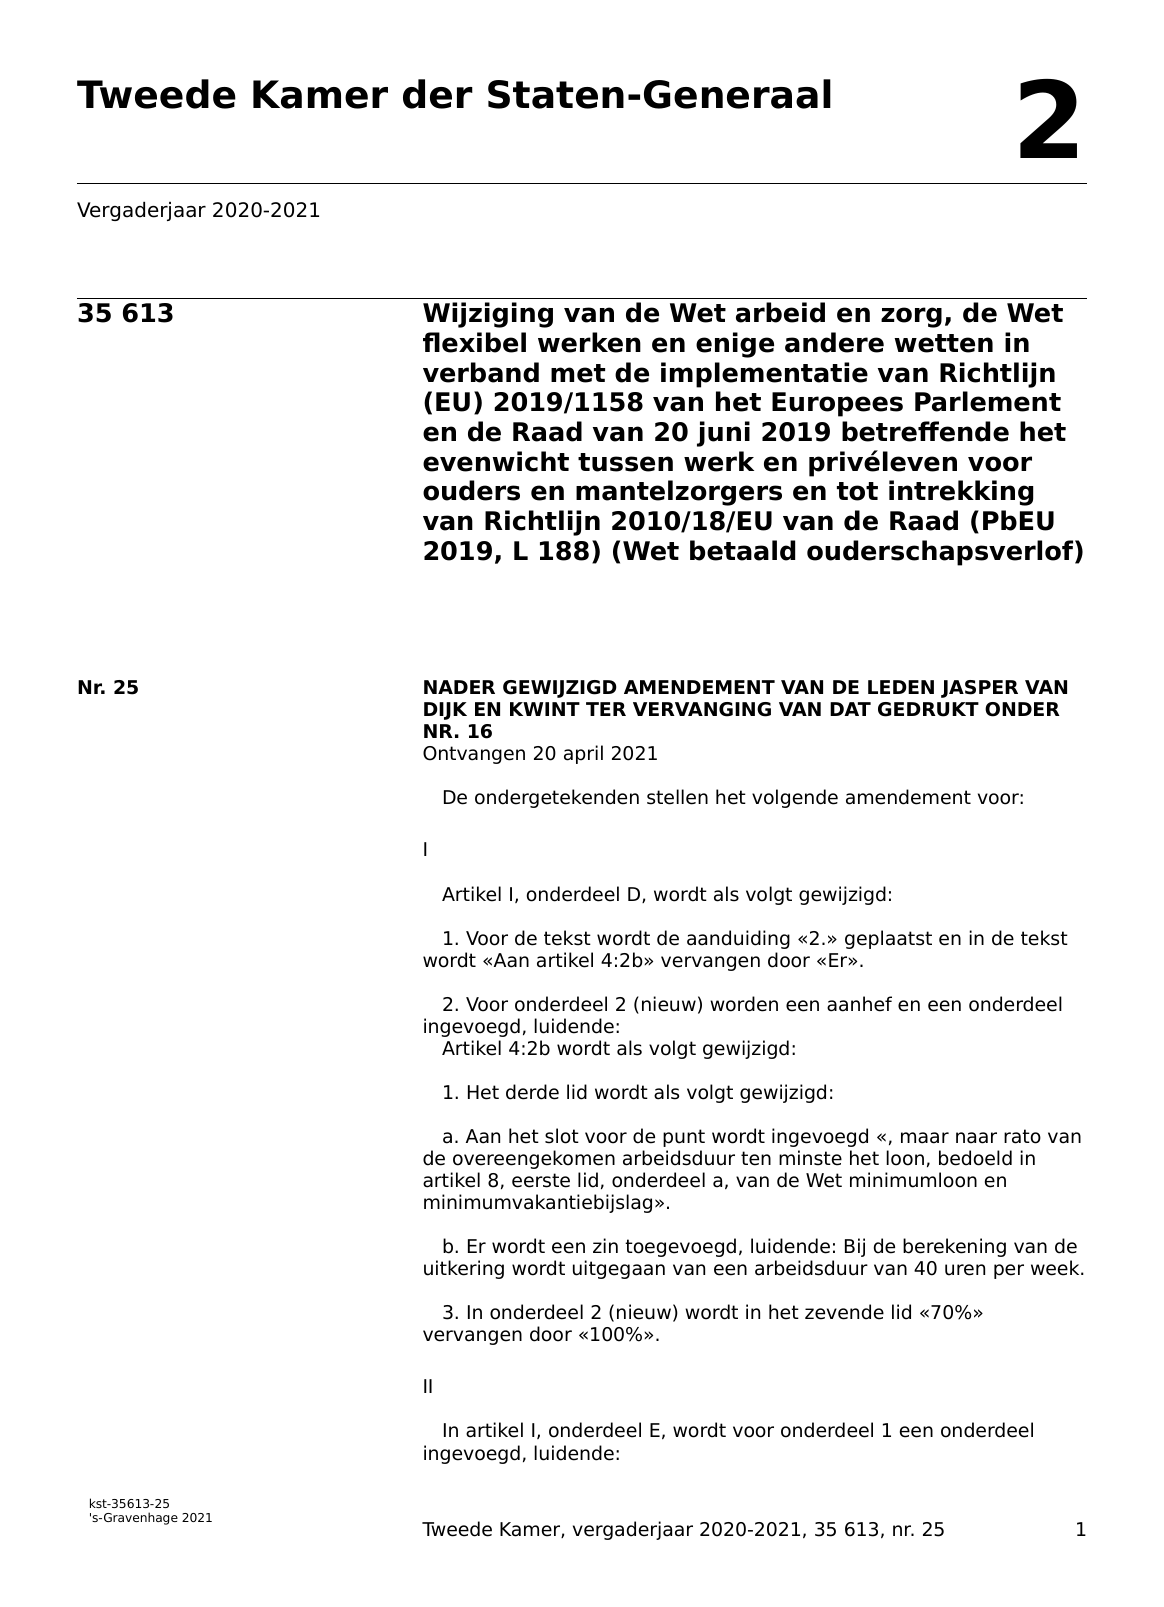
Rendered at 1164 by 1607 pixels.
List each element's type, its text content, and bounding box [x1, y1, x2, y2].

text Artikel I, onderdeel D, wordt als volgt gewijzigd: [422, 883, 1087, 905]
subtitle 35 613 Wijziging van de Wet arbeid en zorg, de Wet flexibel werken en enige andere wetten in verband met de implementatie van Richtlijn (EU) 2019/1158 van het Europees Parlement en de Raad van 20 juni 2019 betreffende het evenwicht tussen werk en privéleven voor ouders en mantelzorgers en tot intrekking van Richtlijn 2010/18/EU van de Raad (PbEU 2019, L 188) (Wet betaald ouderschapsverlof) [77, 299, 1087, 566]
text In artikel I, onderdeel E, wordt voor onderdeel 1 een onderdeel ingevoegd, luidende: [422, 1420, 1087, 1464]
text De ondergetekenden stellen het volgende amendement voor: [422, 787, 1087, 809]
text 1. Voor de tekst wordt de aanduiding «2.» geplaatst en in de tekst wordt «Aan artikel 4:2b» vervangen door «Er». [422, 928, 1087, 972]
text b. Er wordt een zin toegevoegd, luidende: Bij de berekening van de uitkering wordt uitgegaan van een arbeidsduur van 40 uren per week. [422, 1236, 1087, 1280]
table_cell Vergaderjaar 2020-2021 [77, 184, 1087, 298]
text 's-Gravenhage 2021 [88, 1511, 323, 1525]
table_header Tweede Kamer der Staten-Generaal [77, 59, 886, 183]
text a. Aan het slot voor de punt wordt ingevoegd «, maar naar rato van de overeengekomen arbeidsduur ten minste het loon, bedoeld in artikel 8, eerste lid, onderdeel a, van de Wet minimumloon en minimumvakantiebijslag». [422, 1126, 1087, 1214]
text 2. Voor onderdeel 2 (nieuw) worden een aanhef en een onderdeel ingevoegd, luidende: [422, 994, 1087, 1038]
text 3. In onderdeel 2 (nieuw) wordt in het zevende lid «70%» vervangen door «100%». [422, 1302, 1087, 1346]
subtitle Nr. 25 NADER GEWIJZIGD AMENDEMENT VAN DE LEDEN JASPER VAN DIJK EN KWINT TER VERVANGING VAN DAT GEDRUKT ONDER NR. 16 [77, 677, 1087, 743]
text kst-35613-25 [88, 1497, 323, 1511]
text 1. Het derde lid wordt als volgt gewijzigd: [422, 1082, 1087, 1104]
text Ontvangen 20 april 2021 [422, 743, 1087, 765]
subtitle II [422, 1376, 1087, 1398]
subtitle I [422, 839, 1087, 861]
table_header 2 [886, 59, 1087, 183]
text Artikel 4:2b wordt als volgt gewijzigd: [422, 1038, 1087, 1060]
